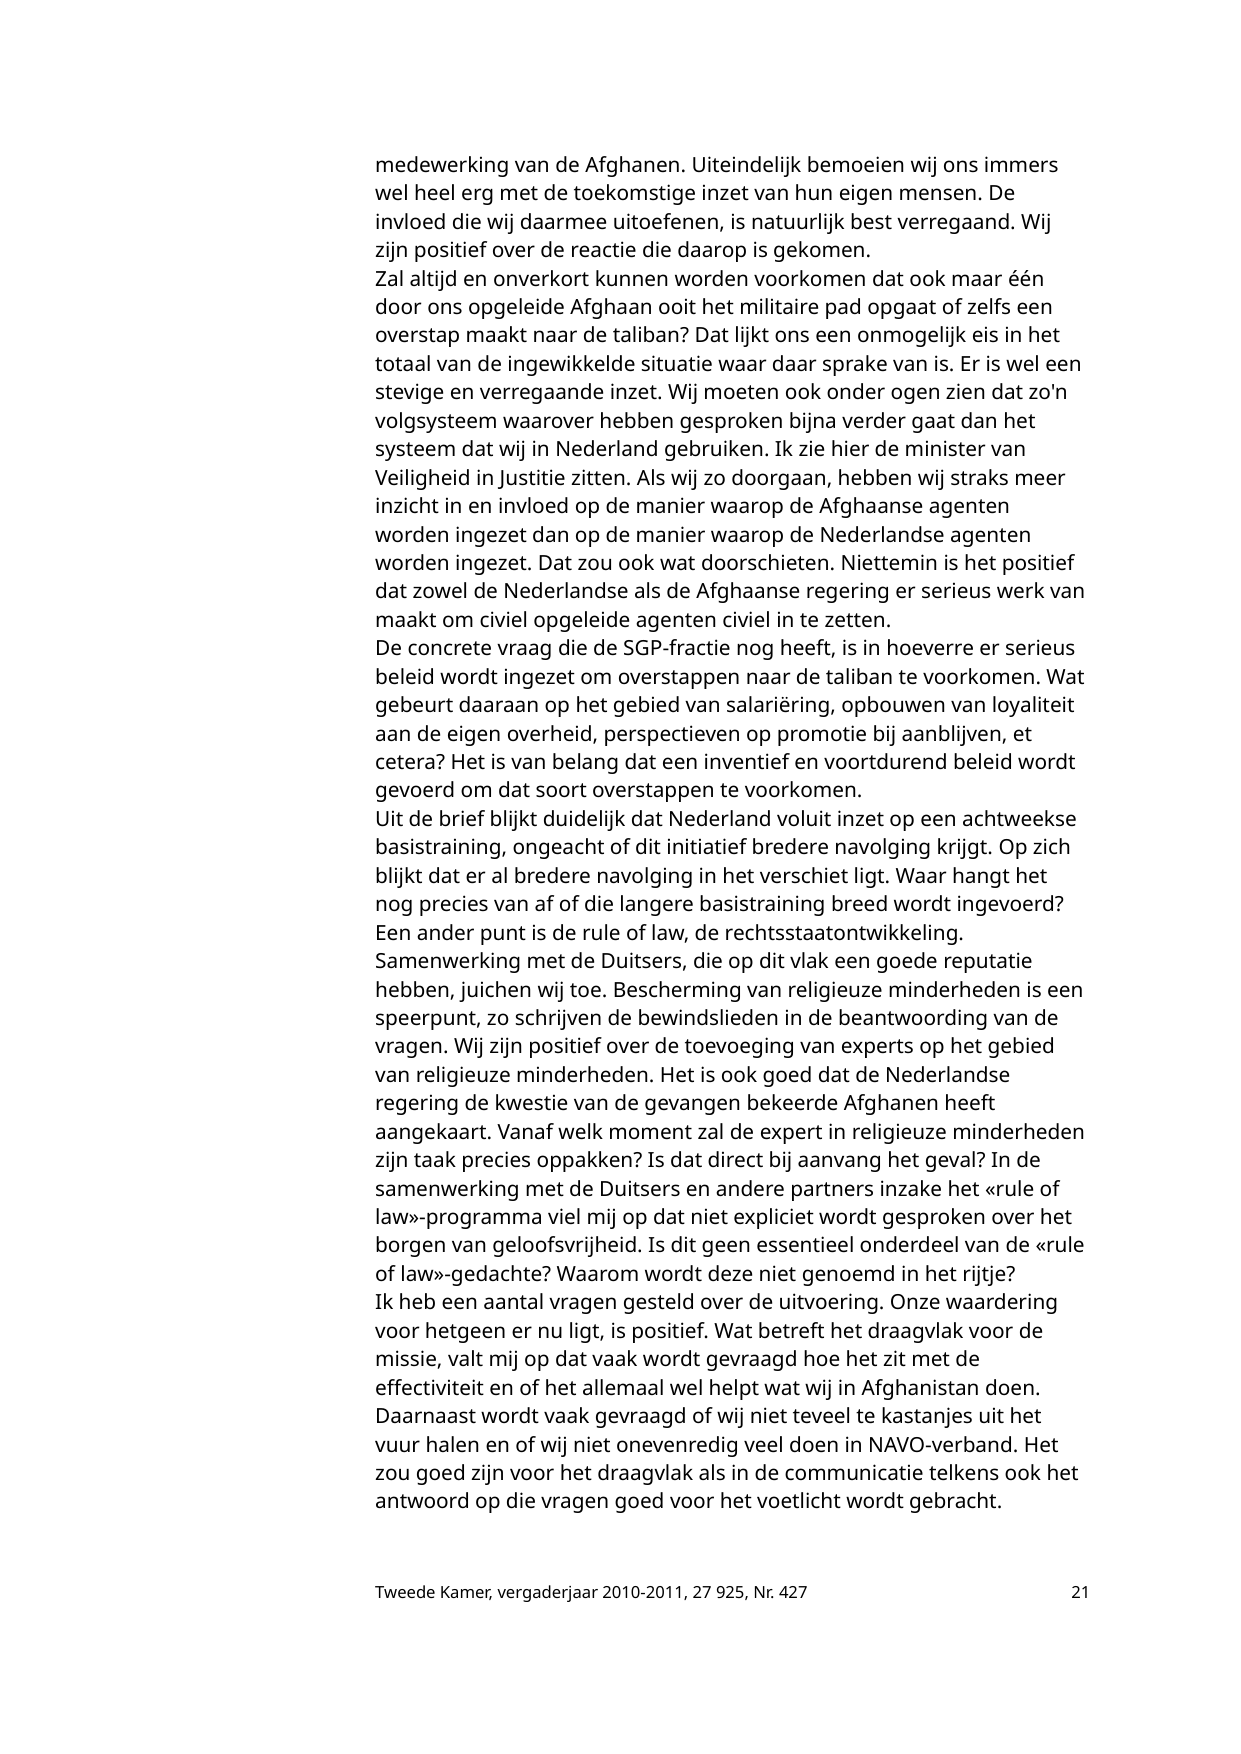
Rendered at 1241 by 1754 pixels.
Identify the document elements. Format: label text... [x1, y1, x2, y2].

text Een ander punt is de rule of law, de rechtsstaatontwikkeling. Samenwerking met de Duitsers, die op dit vlak een goede reputatie hebben, juichen wij toe. Bescherming van religieuze minderheden is een speerpunt, zo schrijven de bewindslieden in de beantwoording van de vragen. Wij zijn positief over de toevoeging van experts op het gebied van religieuze minderheden. Het is ook goed dat de Nederlandse regering de kwestie van de gevangen bekeerde Afghanen heeft aangekaart. Vanaf welk moment zal de expert in religieuze minderheden zijn taak precies oppakken? Is dat direct bij aanvang het geval? In de samenwerking met de Duitsers en andere partners inzake het «rule of law»-programma viel mij op dat niet expliciet wordt gesproken over het borgen van geloofsvrijheid. Is dit geen essentieel onderdeel van de «rule of law»-gedachte? Waarom wordt deze niet genoemd in het rijtje? [375, 918, 1090, 1287]
text Uit de brief blijkt duidelijk dat Nederland voluit inzet op een achtweekse basistraining, ongeacht of dit initiatief bredere navolging krijgt. Op zich blijkt dat er al bredere navolging in het verschiet ligt. Waar hangt het nog precies van af of die langere basistraining breed wordt ingevoerd? [375, 804, 1090, 918]
text Zal altijd en onverkort kunnen worden voorkomen dat ook maar één door ons opgeleide Afghaan ooit het militaire pad opgaat of zelfs een overstap maakt naar de taliban? Dat lijkt ons een onmogelijk eis in het totaal van de ingewikkelde situatie waar daar sprake van is. Er is wel een stevige en verregaande inzet. Wij moeten ook onder ogen zien dat zo'n volgsysteem waarover hebben gesproken bijna verder gaat dan het systeem dat wij in Nederland gebruiken. Ik zie hier de minister van Veiligheid in Justitie zitten. Als wij zo doorgaan, hebben wij straks meer inzicht in en invloed op de manier waarop de Afghaanse agenten worden ingezet dan op de manier waarop de Nederlandse agenten worden ingezet. Dat zou ook wat doorschieten. Niettemin is het positief dat zowel de Nederlandse als de Afghaanse regering er serieus werk van maakt om civiel opgeleide agenten civiel in te zetten. [375, 264, 1090, 633]
text De concrete vraag die de SGP-fractie nog heeft, is in hoeverre er serieus beleid wordt ingezet om overstappen naar de taliban te voorkomen. Wat gebeurt daaraan op het gebied van salariëring, opbouwen van loyaliteit aan de eigen overheid, perspectieven op promotie bij aanblijven, et cetera? Het is van belang dat een inventief en voortdurend beleid wordt gevoerd om dat soort overstappen te voorkomen. [375, 633, 1090, 804]
text Ik heb een aantal vragen gesteld over de uitvoering. Onze waardering voor hetgeen er nu ligt, is positief. Wat betreft het draagvlak voor de missie, valt mij op dat vaak wordt gevraagd hoe het zit met de effectiviteit en of het allemaal wel helpt wat wij in Afghanistan doen. Daarnaast wordt vaak gevraagd of wij niet teveel te kastanjes uit het vuur halen en of wij niet onevenredig veel doen in NAVO-verband. Het zou goed zijn voor het draagvlak als in de communicatie telkens ook het antwoord op die vragen goed voor het voetlicht wordt gebracht. [375, 1287, 1090, 1515]
text medewerking van de Afghanen. Uiteindelijk bemoeien wij ons immers wel heel erg met de toekomstige inzet van hun eigen mensen. De invloed die wij daarmee uitoefenen, is natuurlijk best verregaand. Wij zijn positief over de reactie die daarop is gekomen. [375, 150, 1090, 264]
